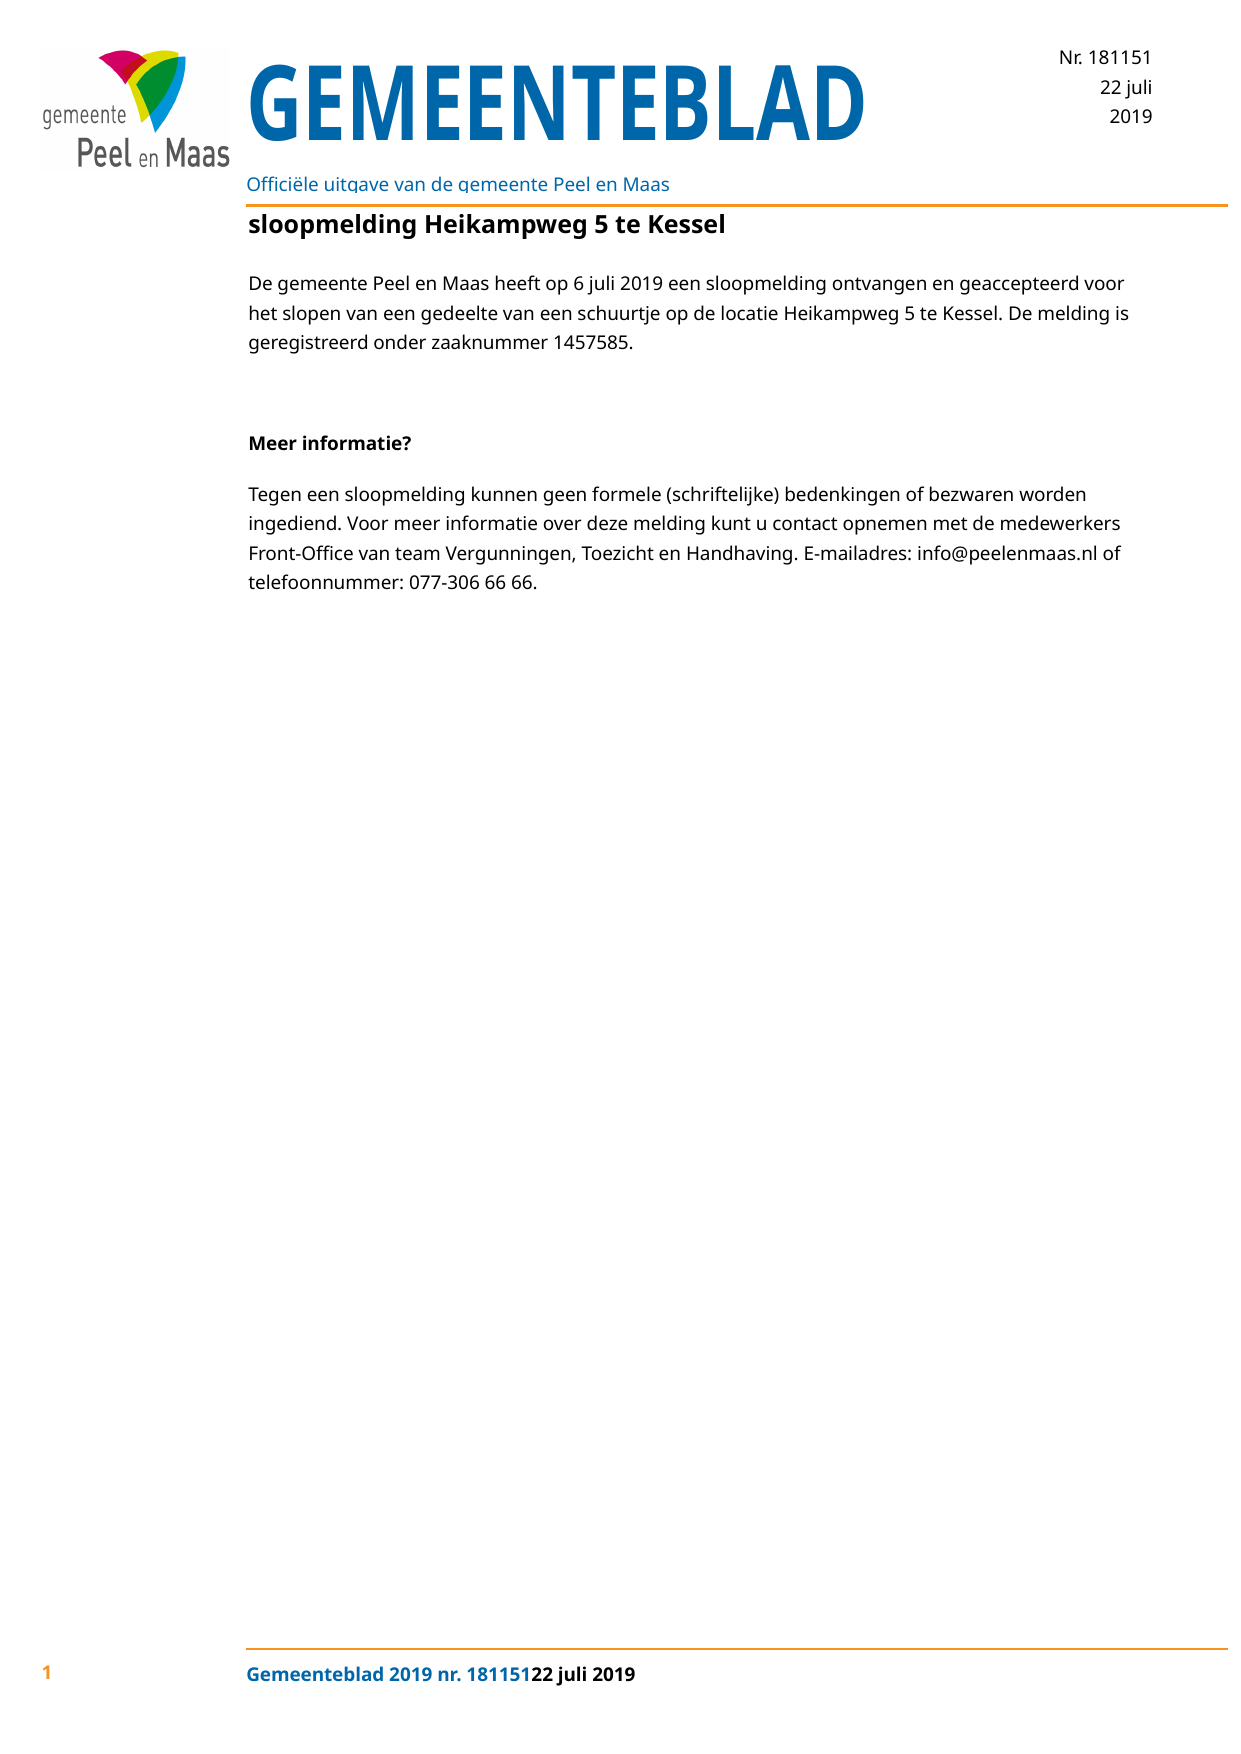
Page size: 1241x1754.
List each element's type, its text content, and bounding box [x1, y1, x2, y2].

text Meer informatie? [248, 430, 1152, 456]
text sloopmelding Heikampweg 5 te Kessel [248, 207, 1152, 241]
text Tegen een sloopmelding kunnen geen formele (schriftelijke) bedenkingen of bezwaren worden ingediend. Voor meer informatie over deze melding kunt u contact opnemen met de medewerkers Front-Office van team Vergunningen, Toezicht en Handhaving. E-mailadres: info@peelenmaas.nl of telefoonnummer: 077-306 66 66. [248, 481, 1152, 595]
text De gemeente Peel en Maas heeft op 6 juli 2019 een sloopmelding ontvangen en geaccepteerd voor het slopen van een gedeelte van een schuurtje op de locatie Heikampweg 5 te Kessel. De melding is geregistreerd onder zaaknummer 1457585. [248, 270, 1152, 355]
picture [41, 47, 231, 172]
